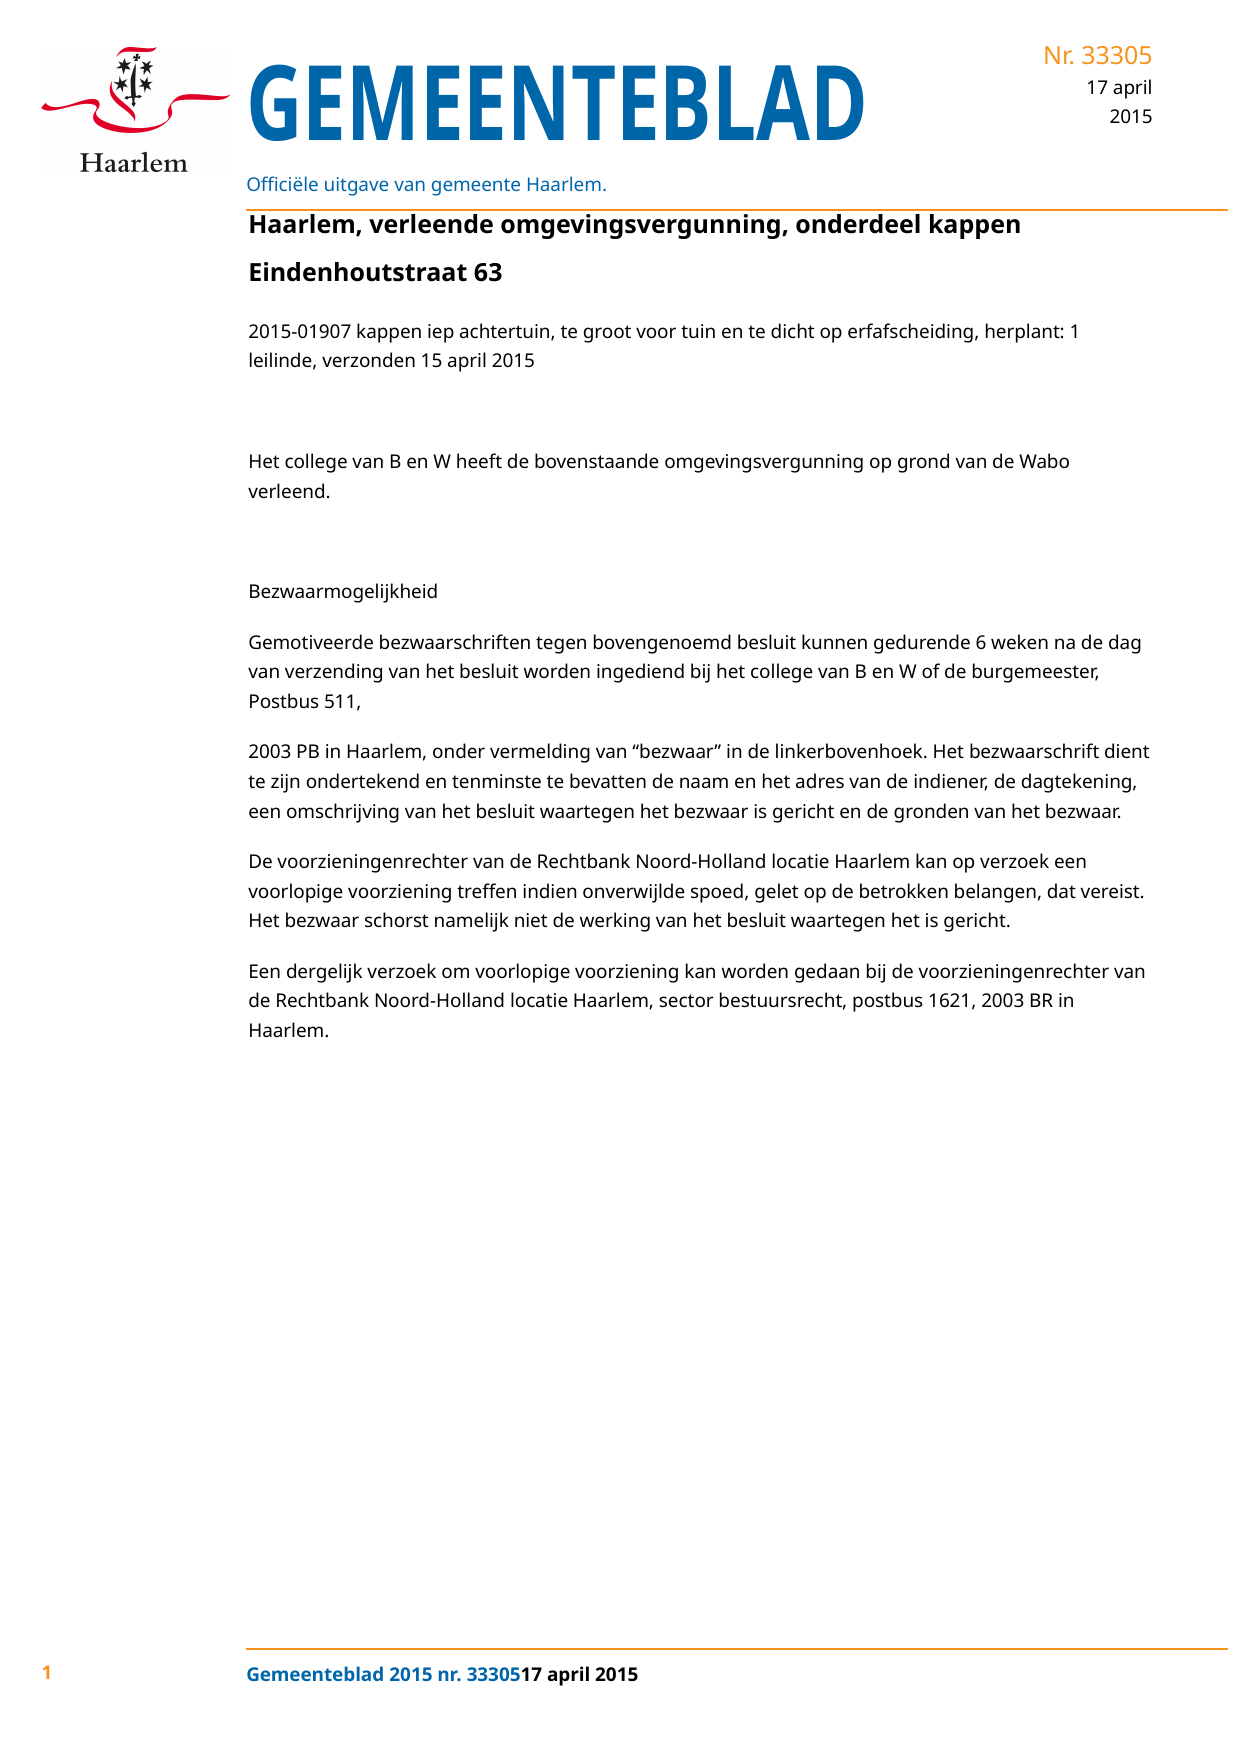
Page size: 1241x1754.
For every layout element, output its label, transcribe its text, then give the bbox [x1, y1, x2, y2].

text De voorzieningenrechter van de Rechtbank Noord-Holland locatie Haarlem kan op verzoek een voorlopige voorziening treffen indien onverwijlde spoed, gelet op de betrokken belangen, dat vereist. Het bezwaar schorst namelijk niet de werking van het besluit waartegen het is gericht. [248, 848, 1152, 933]
text Haarlem, verleende omgevingsvergunning, onderdeel kappen Eindenhoutstraat 63 [248, 211, 1152, 288]
picture [41, 47, 231, 172]
text Het college van B en W heeft de bovenstaande omgevingsvergunning op grond van de Wabo verleend. [248, 448, 1152, 504]
text Gemotiveerde bezwaarschriften tegen bovengenoemd besluit kunnen gedurende 6 weken na de dag van verzending van het besluit worden ingediend bij het college van B en W of de burgemeester, Postbus 511, [248, 629, 1152, 714]
text 2015-01907 kappen iep achtertuin, te groot voor tuin en te dicht op erfafscheiding, herplant: 1 leilinde, verzonden 15 april 2015 [248, 318, 1152, 373]
text Bezwaarmogelijkheid [248, 579, 1152, 604]
text Een dergelijk verzoek om voorlopige voorziening kan worden gedaan bij de voorzieningenrechter van de Rechtbank Noord-Holland locatie Haarlem, sector bestuursrecht, postbus 1621, 2003 BR in Haarlem. [248, 958, 1152, 1043]
text 2003 PB in Haarlem, onder vermelding van “bezwaar” in de linkerbovenhoek. Het bezwaarschrift dient te zijn ondertekend en tenminste te bevatten de naam en het adres van de indiener, de dagtekening, een omschrijving van het besluit waartegen het bezwaar is gericht en de gronden van het bezwaar. [248, 739, 1152, 824]
